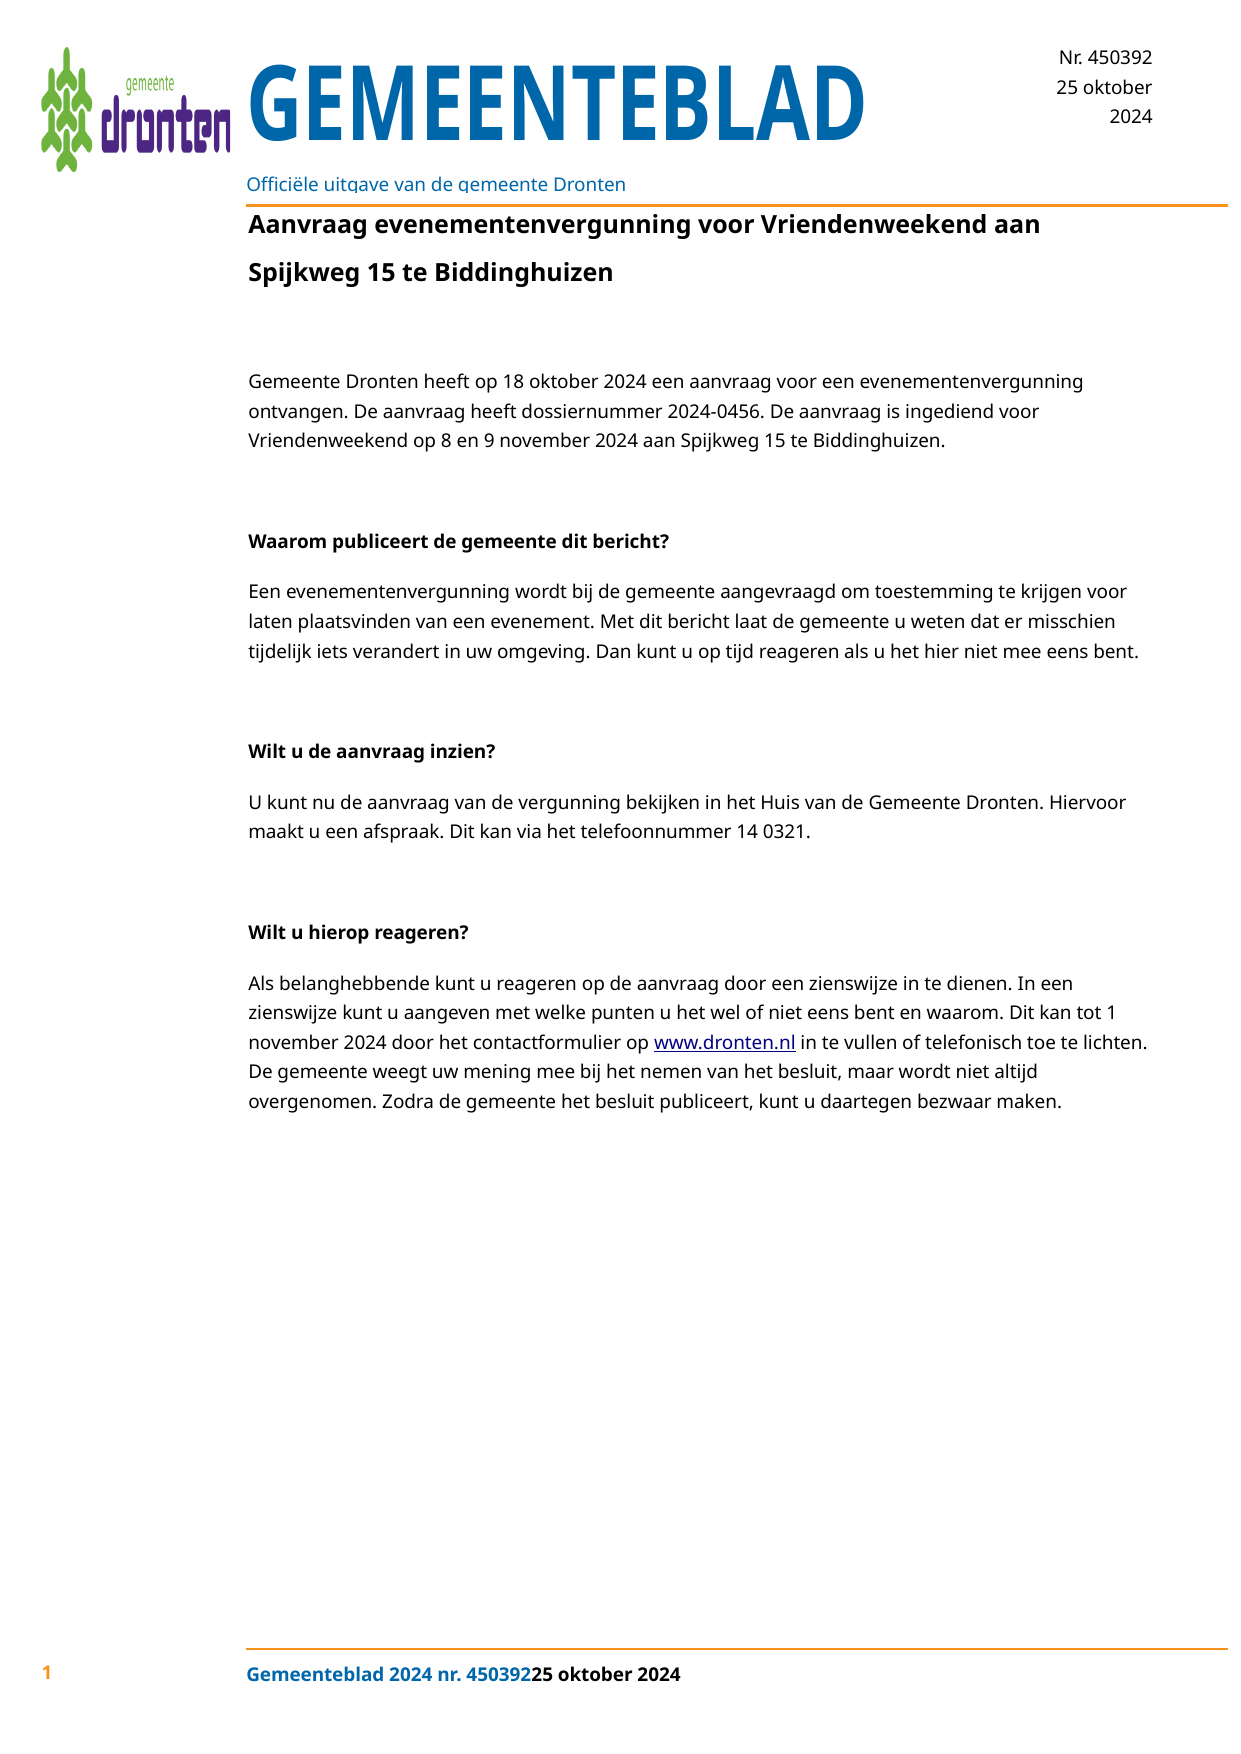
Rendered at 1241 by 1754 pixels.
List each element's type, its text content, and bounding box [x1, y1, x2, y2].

text Waarom publiceert de gemeente dit bericht? [248, 528, 1152, 554]
text Aanvraag evenementenvergunning voor Vriendenweekend aan Spijkweg 15 te Biddinghuizen [248, 207, 1152, 288]
text Wilt u de aanvraag inzien? [248, 739, 1152, 764]
text Gemeente Dronten heeft op 18 oktober 2024 een aanvraag voor een evenementenvergunning ontvangen. De aanvraag heeft dossiernummer 2024-0456. De aanvraag is ingediend voor Vriendenweekend op 8 en 9 november 2024 aan Spijkweg 15 te Biddinghuizen. [248, 368, 1152, 453]
text Een evenementenvergunning wordt bij de gemeente aangevraagd om toestemming te krijgen voor laten plaatsvinden van een evenement. Met dit bericht laat de gemeente u weten dat er misschien tijdelijk iets verandert in uw omgeving. Dan kunt u op tijd reageren als u het hier niet mee eens bent. [248, 579, 1152, 664]
text Wilt u hierop reageren? [248, 919, 1152, 945]
picture [41, 47, 231, 172]
text U kunt nu de aanvraag van de vergunning bekijken in het Huis van de Gemeente Dronten. Hiervoor maakt u een afspraak. Dit kan via het telefoonnummer 14 0321. [248, 789, 1152, 844]
text Als belanghebbende kunt u reageren op de aanvraag door een zienswijze in te dienen. In een zienswijze kunt u aangeven met welke punten u het wel of niet eens bent en waarom. Dit kan tot 1 november 2024 door het contactformulier op www.dronten.nl in te vullen of telefonisch toe te lichten. De gemeente weegt uw mening mee bij het nemen van het besluit, maar wordt niet altijd overgenomen. Zodra de gemeente het besluit publiceert, kunt u daartegen bezwaar maken. [248, 970, 1152, 1114]
